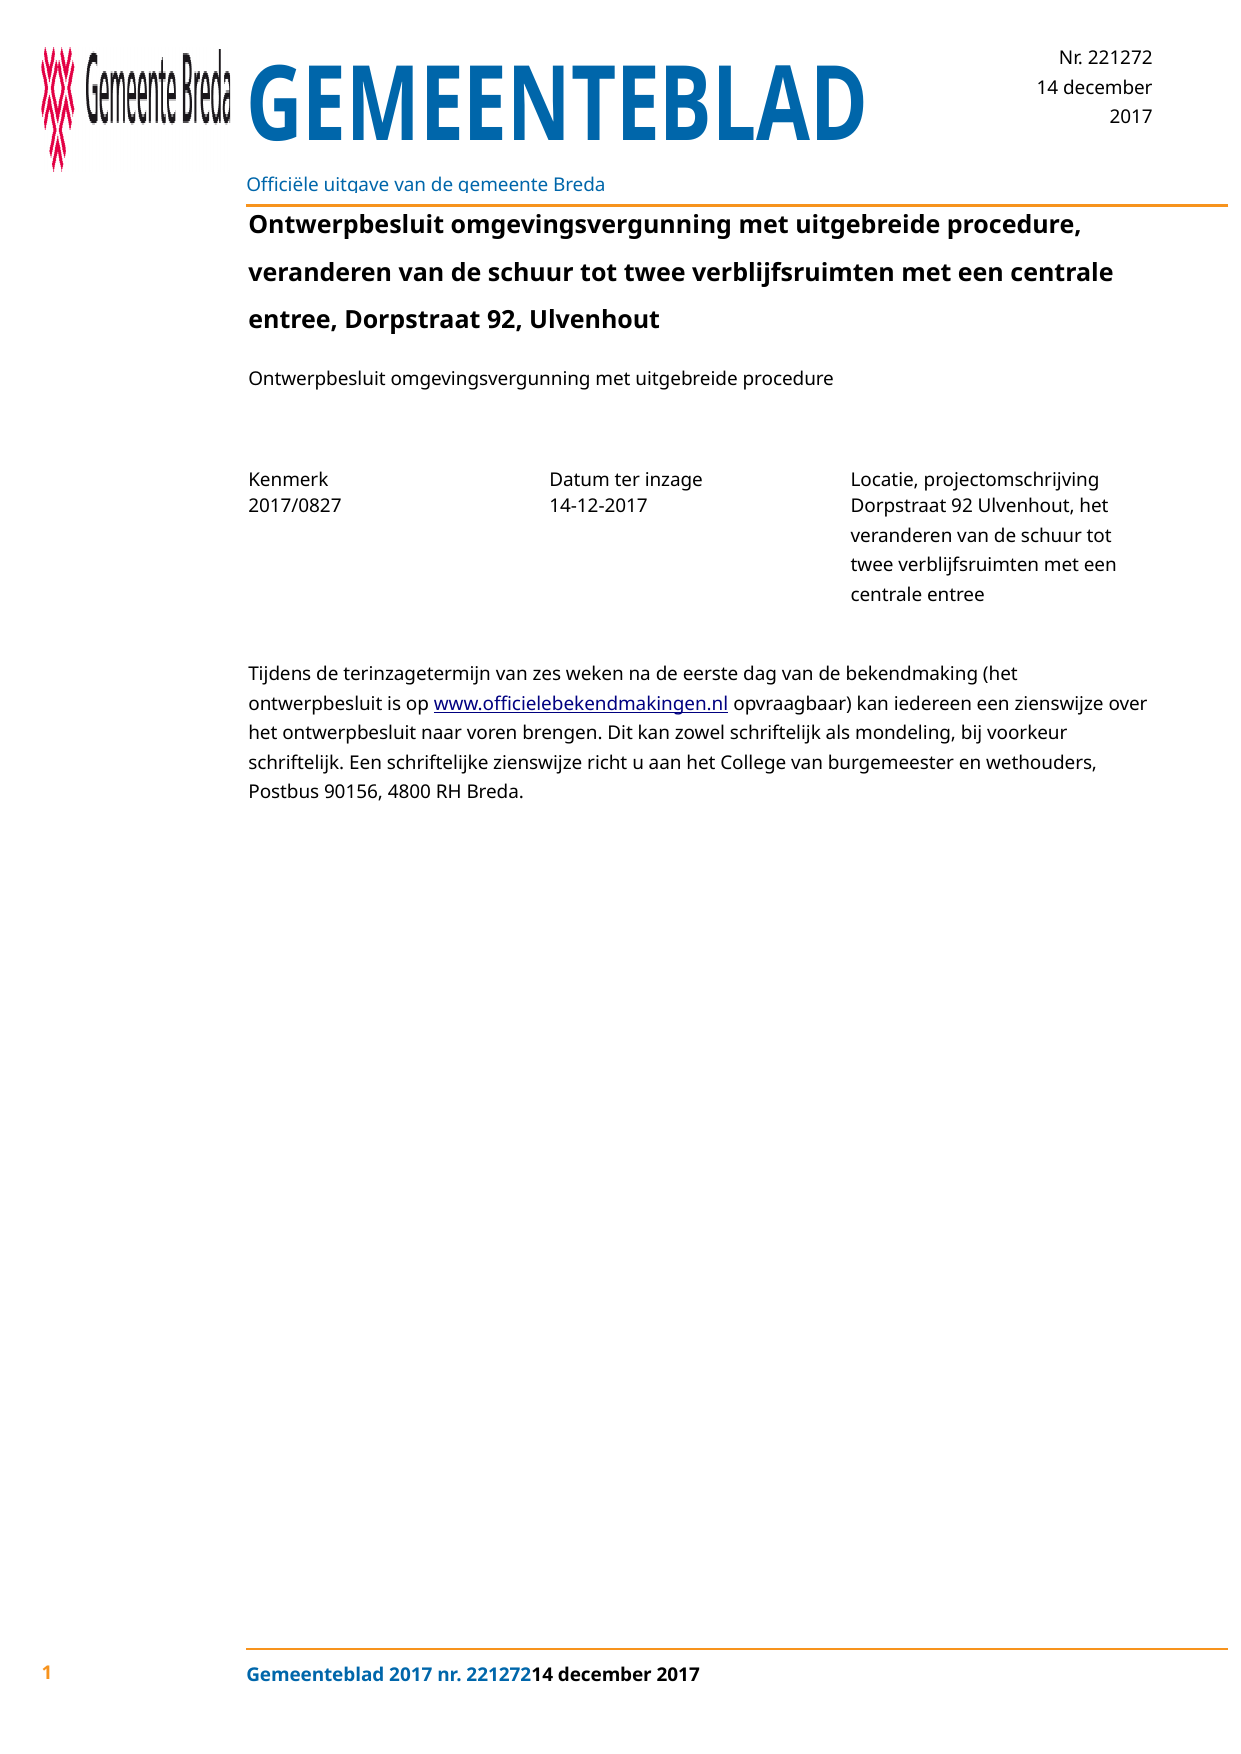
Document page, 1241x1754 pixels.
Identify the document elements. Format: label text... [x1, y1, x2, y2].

table_header Datum ter inzage [549, 466, 850, 492]
text Tijdens de terinzagetermijn van zes weken na de eerste dag van de bekendmaking (het ontwerpbesluit is op www.officielebekendmakingen.nl opvraagbaar) kan iedereen een zienswijze over het ontwerpbesluit naar voren brengen. Dit kan zowel schriftelijk als mondeling, bij voorkeur schriftelijk. Een schriftelijke zienswijze richt u aan het College van burgemeester en wethouders, Postbus 90156, 4800 RH Breda. [248, 660, 1152, 804]
table_cell 14-12-2017 [549, 492, 850, 607]
text Ontwerpbesluit omgevingsvergunning met uitgebreide procedure [248, 366, 1152, 391]
table_cell 2017/0827 [248, 492, 549, 607]
picture [41, 47, 231, 172]
table_cell Dorpstraat 92 Ulvenhout, het veranderen van de schuur tot twee verblijfsruimten met een centrale entree [850, 492, 1152, 607]
table_header Kenmerk [248, 466, 549, 492]
table_header Locatie, projectomschrijving [850, 466, 1152, 492]
text Ontwerpbesluit omgevingsvergunning met uitgebreide procedure, veranderen van de schuur tot twee verblijfsruimten met een centrale entree, Dorpstraat 92, Ulvenhout [248, 207, 1152, 336]
